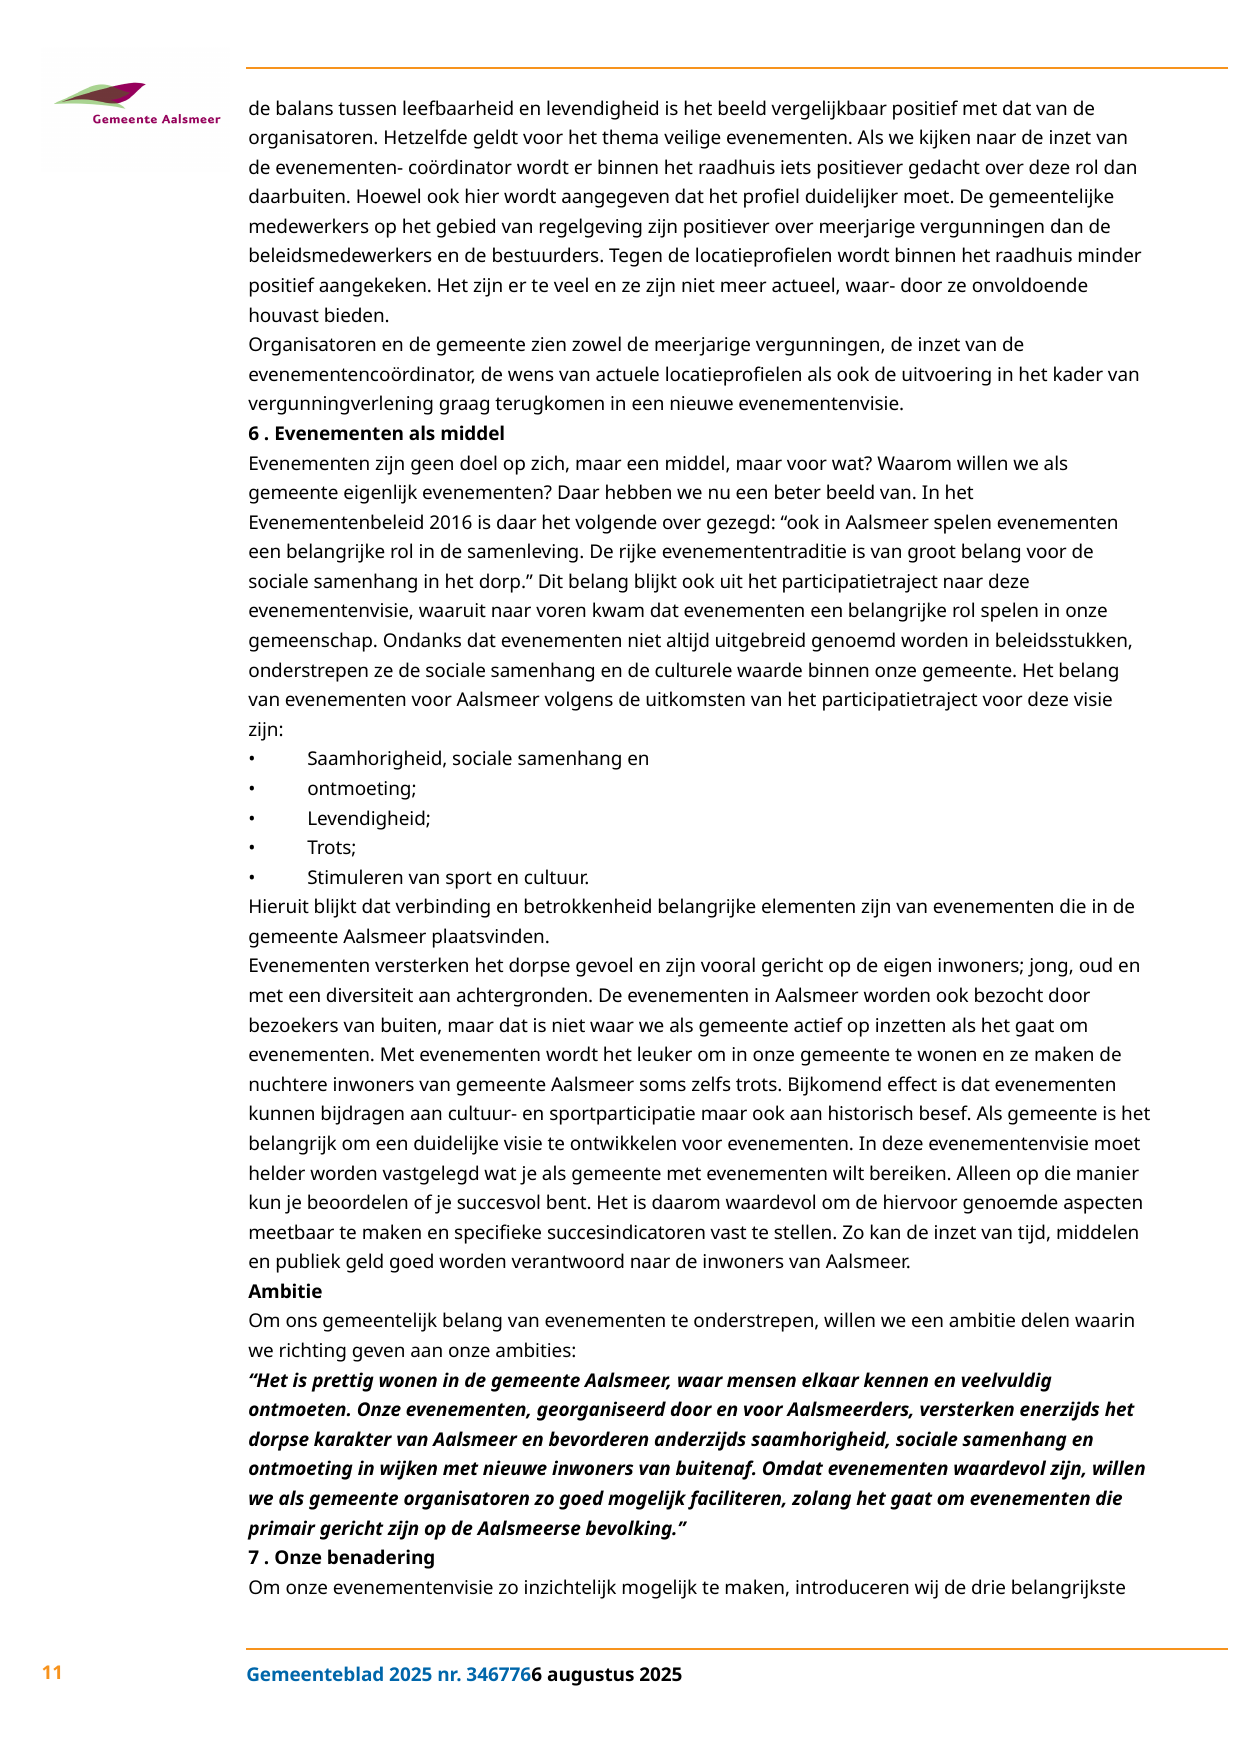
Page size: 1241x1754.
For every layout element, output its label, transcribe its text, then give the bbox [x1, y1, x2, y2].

text de balans tussen leefbaarheid en levendigheid is het beeld vergelijkbaar positief met dat van de organisatoren. Hetzelfde geldt voor het thema veilige evenementen. Als we kijken naar de inzet van de evenementen- coördinator wordt er binnen het raadhuis iets positiever gedacht over deze rol dan daarbuiten. Hoewel ook hier wordt aangegeven dat het profiel duidelijker moet. De gemeentelijke medewerkers op het gebied van regelgeving zijn positiever over meerjarige vergunningen dan de beleidsmedewerkers en de bestuurders. Tegen de locatieprofielen wordt binnen het raadhuis minder positief aangekeken. Het zijn er te veel en ze zijn niet meer actueel, waar- door ze onvoldoende houvast bieden. [248, 95, 1152, 328]
text Om ons gemeentelijk belang van evenementen te onderstrepen, willen we een ambitie delen waarin we richting geven aan onze ambities: [248, 1308, 1152, 1363]
text Hieruit blijkt dat verbinding en betrokkenheid belangrijke elementen zijn van evenementen die in de gemeente Aalsmeer plaatsvinden. [248, 893, 1152, 949]
picture [41, 47, 231, 172]
text Evenementen zijn geen doel op zich, maar een middel, maar voor wat? Waarom willen we als gemeente eigenlijk evenementen? Daar hebben we nu een beter beeld van. In het Evenementenbeleid 2016 is daar het volgende over gezegd: “ook in Aalsmeer spelen evenementen een belangrijke rol in de samenleving. De rijke evenemententraditie is van groot belang voor de sociale samenhang in het dorp.” Dit belang blijkt ook uit het participatietraject naar deze evenementenvisie, waaruit naar voren kwam dat evenementen een belangrijke rol spelen in onze gemeenschap. Ondanks dat evenementen niet altijd uitgebreid genoemd worden in beleidsstukken, onderstrepen ze de sociale samenhang en de culturele waarde binnen onze gemeente. Het belang van evenementen voor Aalsmeer volgens de uitkomsten van het participatietraject voor deze visie zijn: [248, 450, 1152, 742]
text 6 . Evenementen als middel [248, 420, 1152, 446]
text Evenementen versterken het dorpse gevoel en zijn vooral gericht op de eigen inwoners; jong, oud en met een diversiteit aan achtergronden. De evenementen in Aalsmeer worden ook bezocht door bezoekers van buiten, maar dat is niet waar we als gemeente actief op inzetten als het gaat om evenementen. Met evenementen wordt het leuker om in onze gemeente te wonen en ze maken de nuchtere inwoners van gemeente Aalsmeer soms zelfs trots. Bijkomend effect is dat evenementen kunnen bijdragen aan cultuur- en sportparticipatie maar ook aan historisch besef. Als gemeente is het belangrijk om een duidelijke visie te ontwikkelen voor evenementen. In deze evenementenvisie moet helder worden vastgelegd wat je als gemeente met evenementen wilt bereiken. Alleen op die manier kun je beoordelen of je succesvol bent. Het is daarom waardevol om de hiervoor genoemde aspecten meetbaar te maken en specifieke succesindicatoren vast te stellen. Zo kan de inzet van tijd, middelen en publiek geld goed worden verantwoord naar de inwoners van Aalsmeer. [248, 953, 1152, 1274]
text Ambitie [248, 1278, 1152, 1304]
list ontmoeting; [248, 775, 1152, 801]
text 7 . Onze benadering [248, 1544, 1152, 1570]
list Levendigheid; [248, 805, 1152, 831]
text Organisatoren en de gemeente zien zowel de meerjarige vergunningen, de inzet van de evenementencoördinator, de wens van actuele locatieprofielen als ook de uitvoering in het kader van vergunningverlening graag terugkomen in een nieuwe evenementenvisie. [248, 331, 1152, 416]
list Stimuleren van sport en cultuur. [248, 864, 1152, 890]
list Trots; [248, 834, 1152, 860]
text “Het is prettig wonen in de gemeente Aalsmeer, waar mensen elkaar kennen en veelvuldig ontmoeten. Onze evenementen, georganiseerd door en voor Aalsmeerders, versterken enerzijds het dorpse karakter van Aalsmeer en bevorderen anderzijds saamhorigheid, sociale samenhang en ontmoeting in wijken met nieuwe inwoners van buitenaf. Omdat evenementen waardevol zijn, willen we als gemeente organisatoren zo goed mogelijk faciliteren, zolang het gaat om evenementen die primair gericht zijn op de Aalsmeerse bevolking.’’ [248, 1367, 1152, 1541]
text Om onze evenementenvisie zo inzichtelijk mogelijk te maken, introduceren wij de drie belangrijkste [248, 1574, 1152, 1600]
list Saamhorigheid, sociale samenhang en [248, 746, 1152, 771]
